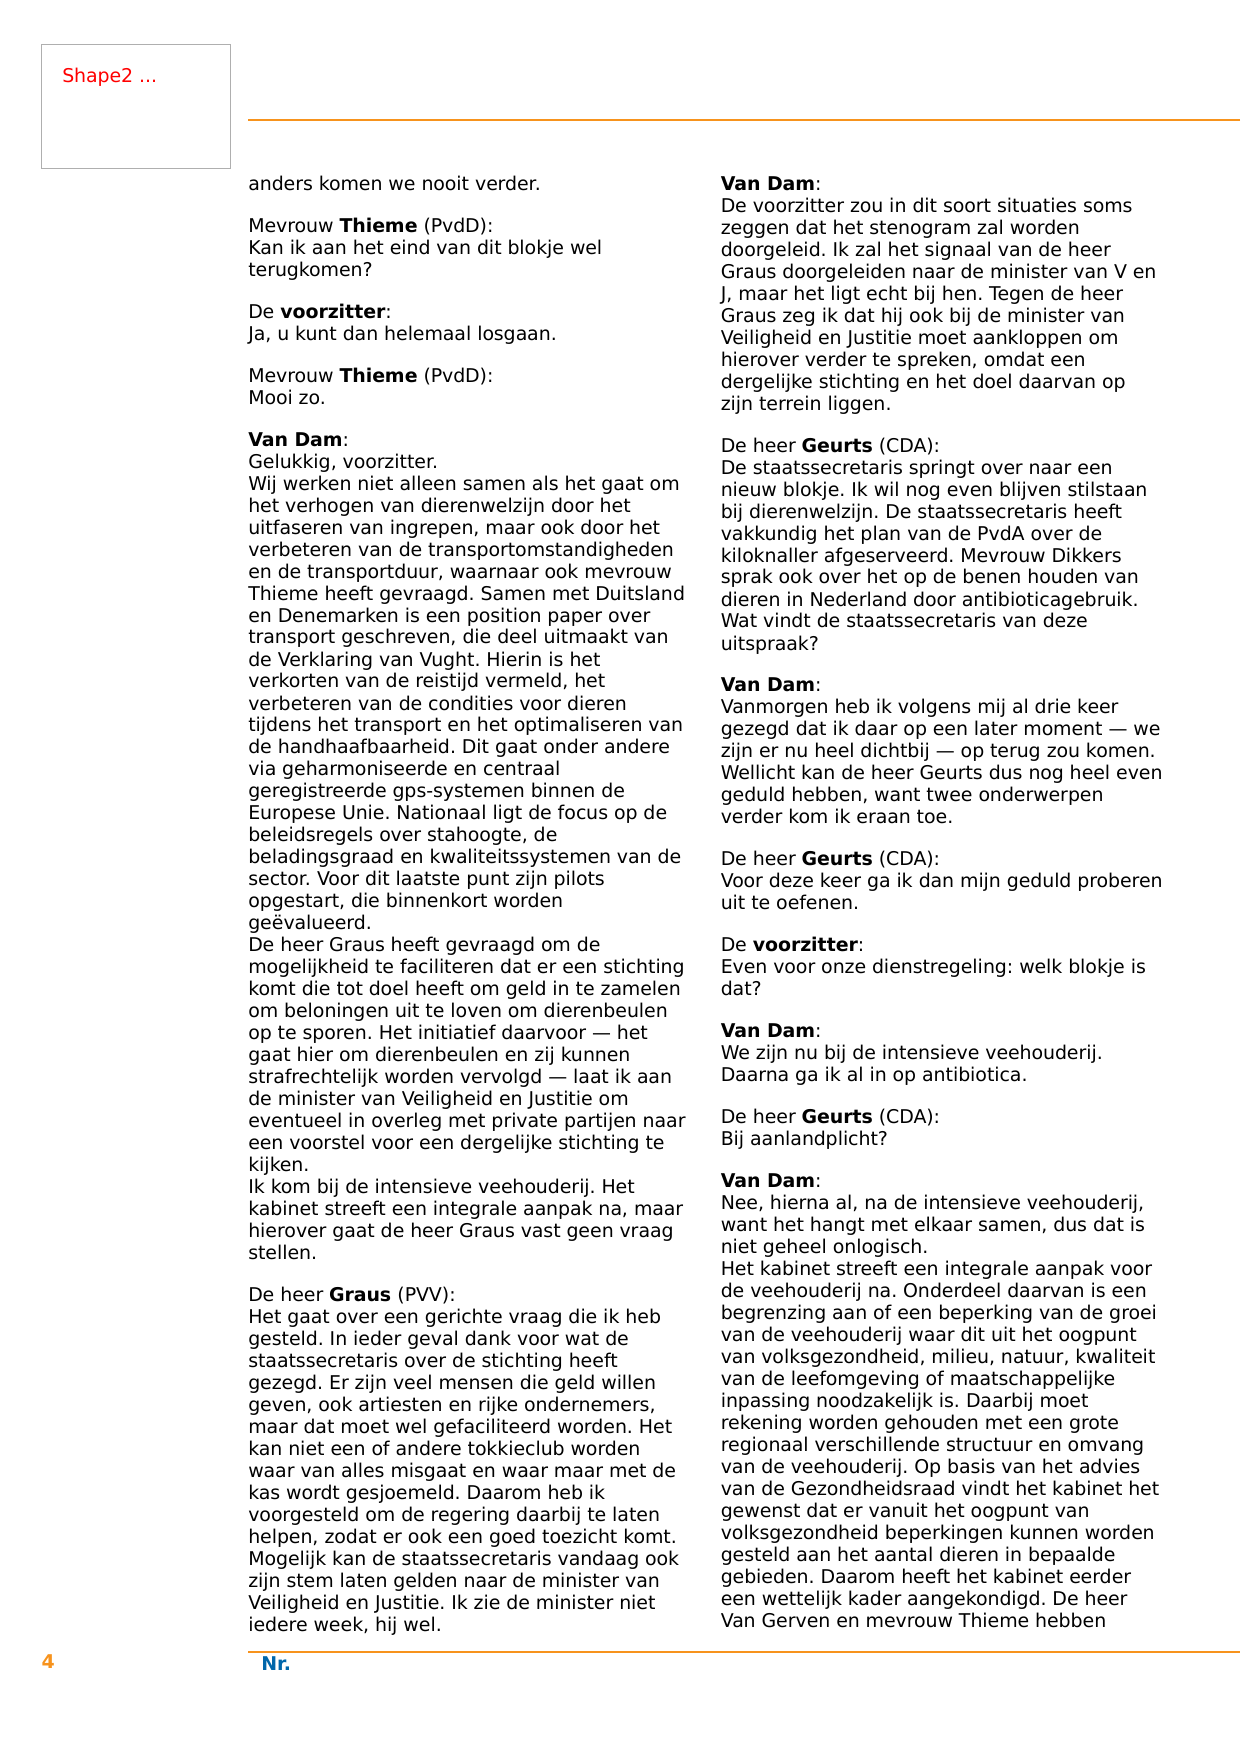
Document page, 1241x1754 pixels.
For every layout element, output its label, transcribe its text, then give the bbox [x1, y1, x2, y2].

text Wij werken niet alleen samen als het gaat om het verhogen van dierenwelzijn door het uitfaseren van ingrepen, maar ook door het verbeteren van de transportomstandigheden en de transportduur, waarnaar ook mevrouw Thieme heeft gevraagd. Samen met Duitsland en Denemarken is een position paper over transport geschreven, die deel uitmaakt van de Verklaring van Vught. Hierin is het verkorten van de reistijd vermeld, het verbeteren van de condities voor dieren tijdens het transport en het optimaliseren van de handhaafbaarheid. Dit gaat onder andere via geharmoniseerde en centraal geregistreerde gps-systemen binnen de Europese Unie. Nationaal ligt de focus op de beleidsregels over stahoogte, de beladingsgraad en kwaliteitssystemen van de sector. Voor dit laatste punt zijn pilots opgestart, die binnenkort worden geëvalueerd. [248, 473, 691, 934]
text Ja, u kunt dan helemaal losgaan. [248, 323, 691, 345]
text Kan ik aan het eind van dit blokje wel terugkomen? [248, 237, 691, 281]
text De heer Geurts (CDA): [721, 1106, 1163, 1128]
text De staatssecretaris springt over naar een nieuw blokje. Ik wil nog even blijven stilstaan bij dierenwelzijn. De staatssecretaris heeft vakkundig het plan van de PvdA over de kiloknaller afgeserveerd. Mevrouw Dikkers sprak ook over het op de benen houden van dieren in Nederland door antibioticagebruik. Wat vindt de staatssecretaris van deze uitspraak? [721, 457, 1163, 654]
text Voor deze keer ga ik dan mijn geduld proberen uit te oefenen. [721, 870, 1163, 914]
text Ik kom bij de intensieve veehouderij. Het kabinet streeft een integrale aanpak na, maar hierover gaat de heer Graus vast geen vraag stellen. [248, 1176, 691, 1264]
text De heer Graus heeft gevraagd om de mogelijkheid te faciliteren dat er een stichting komt die tot doel heeft om geld in te zamelen om beloningen uit te loven om dierenbeulen op te sporen. Het initiatief daarvoor — het gaat hier om dierenbeulen en zij kunnen strafrechtelijk worden vervolgd — laat ik aan de minister van Veiligheid en Justitie om eventueel in overleg met private partijen naar een voorstel voor een dergelijke stichting te kijken. [248, 934, 691, 1176]
text Mevrouw Thieme (PvdD): [248, 215, 691, 237]
text Van Dam: [721, 1020, 1163, 1042]
text Van Dam: [721, 1170, 1163, 1192]
text Nee, hierna al, na de intensieve veehouderij, want het hangt met elkaar samen, dus dat is niet geheel onlogisch. [721, 1192, 1163, 1258]
text Van Dam: [721, 674, 1163, 696]
text Van Dam: [721, 173, 1163, 195]
text Mooi zo. [248, 387, 691, 409]
text De voorzitter: [248, 301, 691, 323]
text De heer Geurts (CDA): [721, 434, 1163, 457]
text Vanmorgen heb ik volgens mij al drie keer gezegd dat ik daar op een later moment — we zijn er nu heel dichtbij — op terug zou komen. Wellicht kan de heer Geurts dus nog heel even geduld hebben, want twee onderwerpen verder kom ik eraan toe. [721, 696, 1163, 828]
text Gelukkig, voorzitter. [248, 451, 691, 473]
text Bij aanlandplicht? [721, 1128, 1163, 1150]
text Het gaat over een gerichte vraag die ik heb gesteld. In ieder geval dank voor wat de staatssecretaris over de stichting heeft gezegd. Er zijn veel mensen die geld willen geven, ook artiesten en rijke ondernemers, maar dat moet wel gefaciliteerd worden. Het kan niet een of andere tokkieclub worden waar van alles misgaat en waar maar met de kas wordt gesjoemeld. Daarom heb ik voorgesteld om de regering daarbij te laten helpen, zodat er ook een goed toezicht komt. Mogelijk kan de staatssecretaris vandaag ook zijn stem laten gelden naar de minister van Veiligheid en Justitie. Ik zie de minister niet iedere week, hij wel. [248, 1306, 691, 1636]
text De heer Geurts (CDA): [721, 848, 1163, 870]
text Mevrouw Thieme (PvdD): [248, 365, 691, 387]
text De voorzitter: [721, 934, 1163, 956]
text anders komen we nooit verder. [248, 173, 691, 195]
text Het kabinet streeft een integrale aanpak voor de veehouderij na. Onderdeel daarvan is een begrenzing aan of een beperking van de groei van de veehouderij waar dit uit het oogpunt van volksgezondheid, milieu, natuur, kwaliteit van de leefomgeving of maatschappelijke inpassing noodzakelijk is. Daarbij moet rekening worden gehouden met een grote regionaal verschillende structuur en omvang van de veehouderij. Op basis van het advies van de Gezondheidsraad vindt het kabinet het gewenst dat er vanuit het oogpunt van volksgezondheid beperkingen kunnen worden gesteld aan het aantal dieren in bepaalde gebieden. Daarom heeft het kabinet eerder een wettelijk kader aangekondigd. De heer Van Gerven en mevrouw Thieme hebben [721, 1258, 1163, 1632]
text De voorzitter zou in dit soort situaties soms zeggen dat het stenogram zal worden doorgeleid. Ik zal het signaal van de heer Graus doorgeleiden naar de minister van V en J, maar het ligt echt bij hen. Tegen de heer Graus zeg ik dat hij ook bij de minister van Veiligheid en Justitie moet aankloppen om hierover verder te spreken, omdat een dergelijke stichting en het doel daarvan op zijn terrein liggen. [721, 195, 1163, 414]
text Van Dam: [248, 429, 691, 451]
text De heer Graus (PVV): [248, 1284, 691, 1306]
text Even voor onze dienstregeling: welk blokje is dat? [721, 956, 1163, 1000]
text We zijn nu bij de intensieve veehouderij. Daarna ga ik al in op antibiotica. [721, 1042, 1163, 1086]
